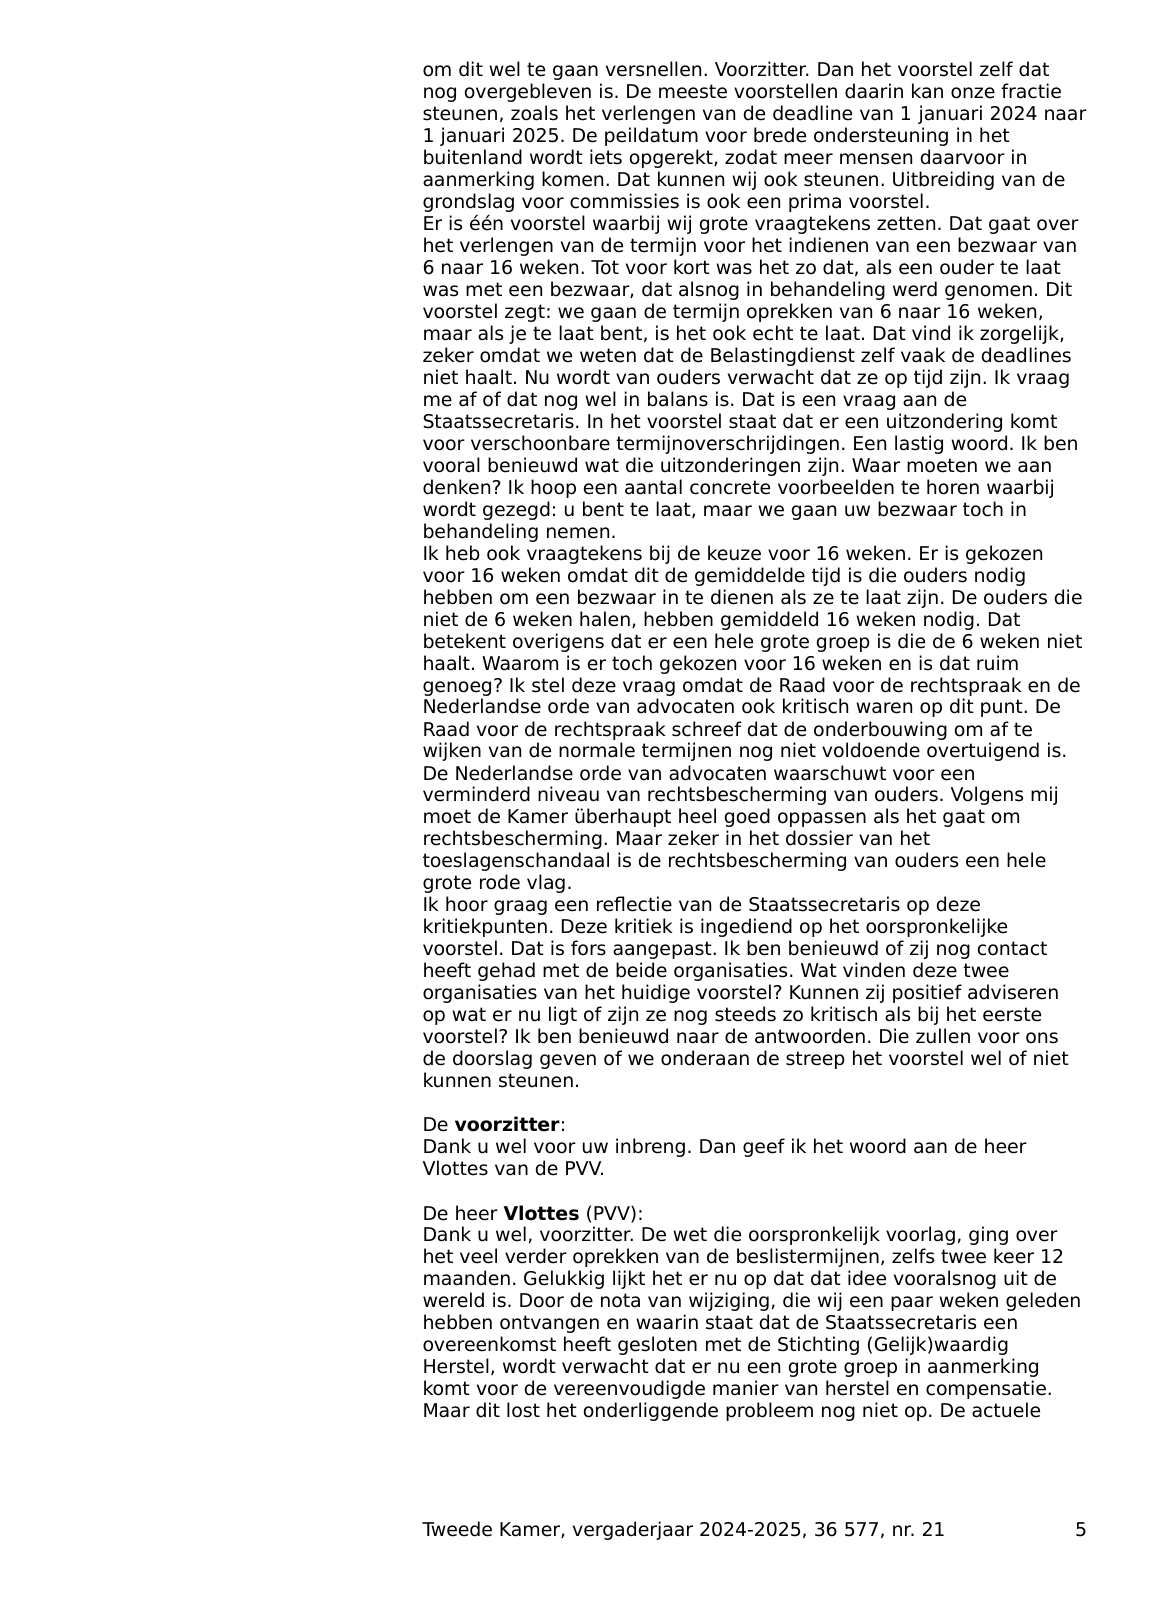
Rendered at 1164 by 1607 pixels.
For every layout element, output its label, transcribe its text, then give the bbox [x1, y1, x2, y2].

text Er is één voorstel waarbij wij grote vraagtekens zetten. Dat gaat over het verlengen van de termijn voor het indienen van een bezwaar van 6 naar 16 weken. Tot voor kort was het zo dat, als een ouder te laat was met een bezwaar, dat alsnog in behandeling werd genomen. Dit voorstel zegt: we gaan de termijn oprekken van 6 naar 16 weken, maar als je te laat bent, is het ook echt te laat. Dat vind ik zorgelijk, zeker omdat we weten dat de Belastingdienst zelf vaak de deadlines niet haalt. Nu wordt van ouders verwacht dat ze op tijd zijn. Ik vraag me af of dat nog wel in balans is. Dat is een vraag aan de Staatssecretaris. In het voorstel staat dat er een uitzondering komt voor verschoonbare termijnoverschrijdingen. Een lastig woord. Ik ben vooral benieuwd wat die uitzonderingen zijn. Waar moeten we aan denken? Ik hoop een aantal concrete voorbeelden te horen waarbij wordt gezegd: u bent te laat, maar we gaan uw bezwaar toch in behandeling nemen. [422, 213, 1087, 543]
text De voorzitter: [422, 1114, 1087, 1136]
text Dank u wel, voorzitter. De wet die oorspronkelijk voorlag, ging over het veel verder oprekken van de beslistermijnen, zelfs twee keer 12 maanden. Gelukkig lijkt het er nu op dat dat idee vooralsnog uit de wereld is. Door de nota van wijziging, die wij een paar weken geleden hebben ontvangen en waarin staat dat de Staatssecretaris een overeenkomst heeft gesloten met de Stichting (Gelijk)waardig Herstel, wordt verwacht dat er nu een grote groep in aanmerking komt voor de vereenvoudigde manier van herstel en compensatie. Maar dit lost het onderliggende probleem nog niet op. De actuele [422, 1224, 1087, 1422]
text om dit wel te gaan versnellen. Voorzitter. Dan het voorstel zelf dat nog overgebleven is. De meeste voorstellen daarin kan onze fractie steunen, zoals het verlengen van de deadline van 1 januari 2024 naar 1 januari 2025. De peildatum voor brede ondersteuning in het buitenland wordt iets opgerekt, zodat meer mensen daarvoor in aanmerking komen. Dat kunnen wij ook steunen. Uitbreiding van de grondslag voor commissies is ook een prima voorstel. [422, 59, 1087, 213]
text De heer Vlottes (PVV): [422, 1202, 1087, 1224]
text Ik heb ook vraagtekens bij de keuze voor 16 weken. Er is gekozen voor 16 weken omdat dit de gemiddelde tijd is die ouders nodig hebben om een bezwaar in te dienen als ze te laat zijn. De ouders die niet de 6 weken halen, hebben gemiddeld 16 weken nodig. Dat betekent overigens dat er een hele grote groep is die de 6 weken niet haalt. Waarom is er toch gekozen voor 16 weken en is dat ruim genoeg? Ik stel deze vraag omdat de Raad voor de rechtspraak en de Nederlandse orde van advocaten ook kritisch waren op dit punt. De Raad voor de rechtspraak schreef dat de onderbouwing om af te wijken van de normale termijnen nog niet voldoende overtuigend is. De Nederlandse orde van advocaten waarschuwt voor een verminderd niveau van rechtsbescherming van ouders. Volgens mij moet de Kamer überhaupt heel goed oppassen als het gaat om rechtsbescherming. Maar zeker in het dossier van het toeslagenschandaal is de rechtsbescherming van ouders een hele grote rode vlag. [422, 543, 1087, 894]
text Ik hoor graag een reflectie van de Staatssecretaris op deze kritiekpunten. Deze kritiek is ingediend op het oorspronkelijke voorstel. Dat is fors aangepast. Ik ben benieuwd of zij nog contact heeft gehad met de beide organisaties. Wat vinden deze twee organisaties van het huidige voorstel? Kunnen zij positief adviseren op wat er nu ligt of zijn ze nog steeds zo kritisch als bij het eerste voorstel? Ik ben benieuwd naar de antwoorden. Die zullen voor ons de doorslag geven of we onderaan de streep het voorstel wel of niet kunnen steunen. [422, 894, 1087, 1092]
text Dank u wel voor uw inbreng. Dan geef ik het woord aan de heer Vlottes van de PVV. [422, 1136, 1087, 1180]
